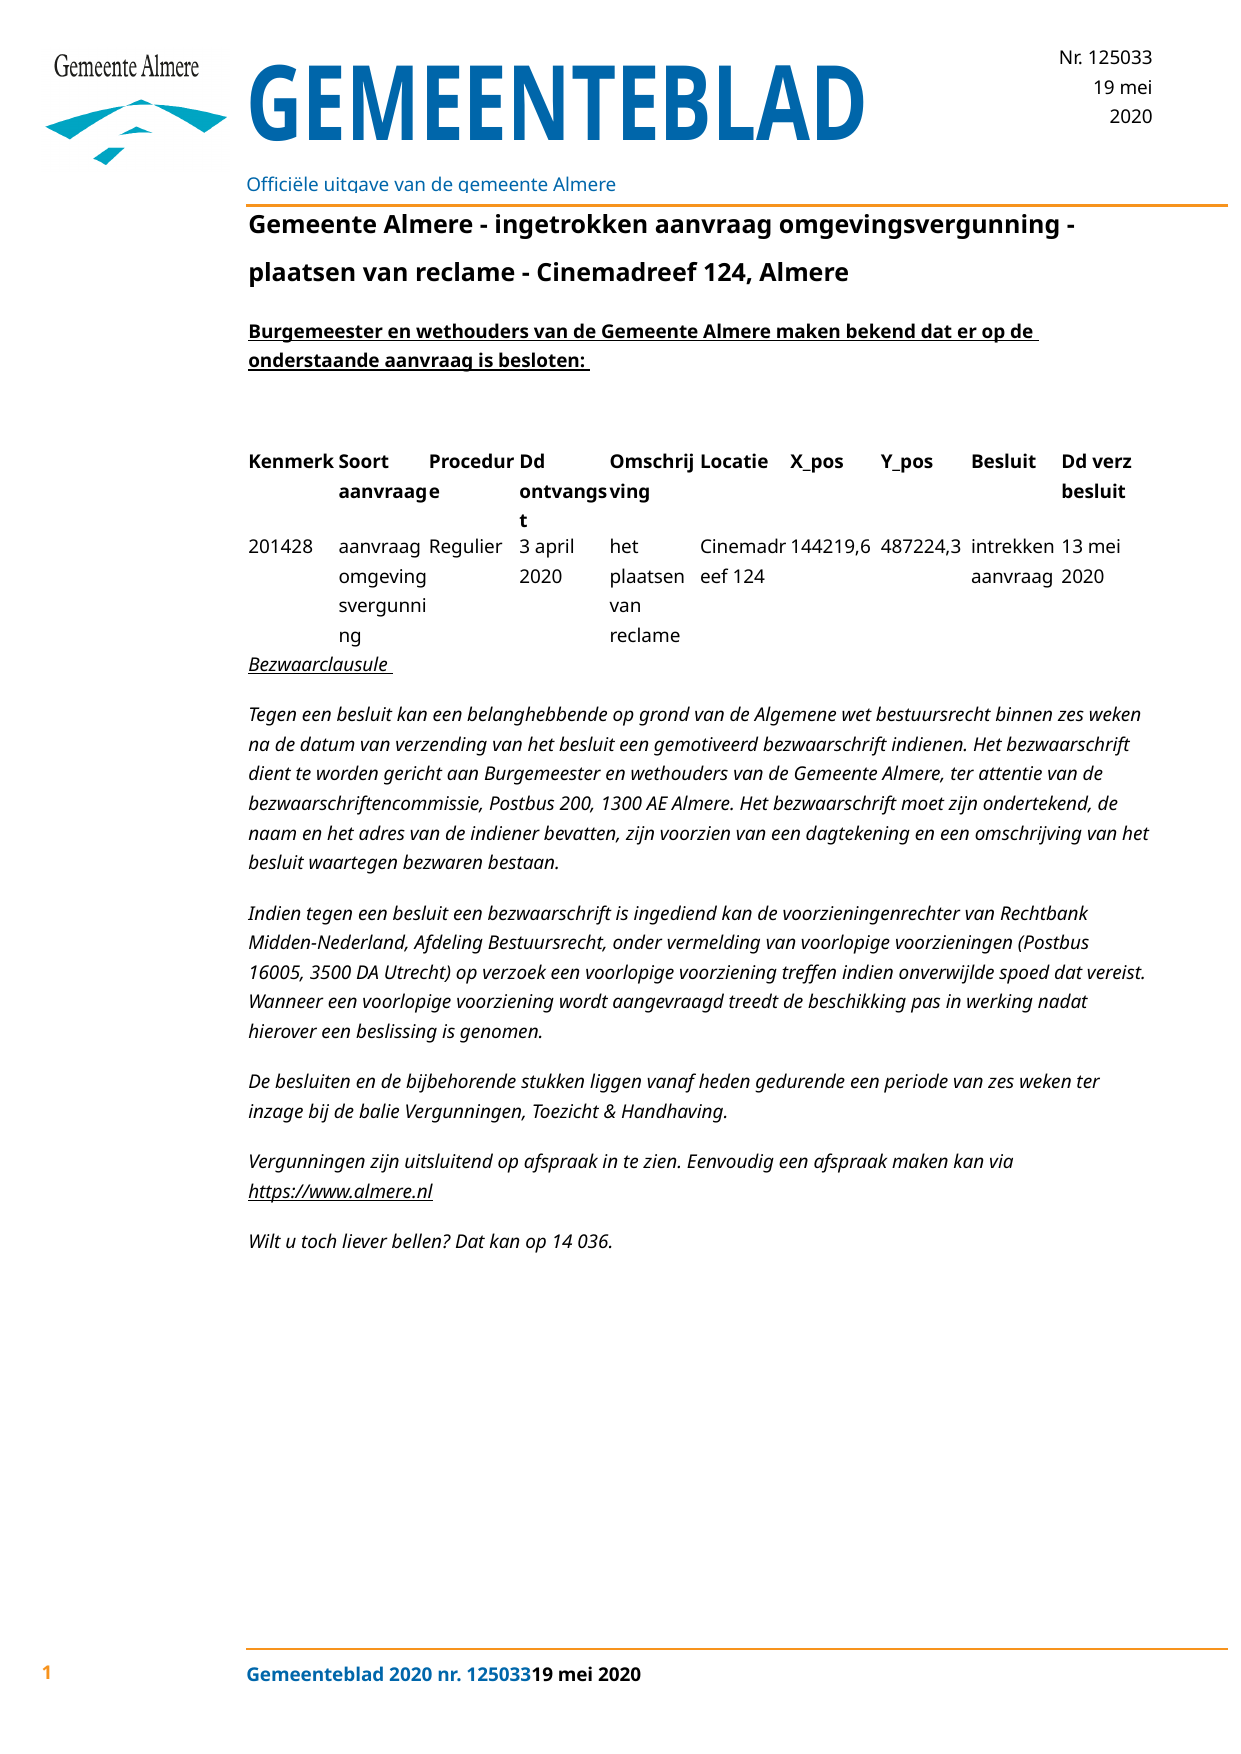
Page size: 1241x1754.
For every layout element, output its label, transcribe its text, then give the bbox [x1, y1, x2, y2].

table_header Y_pos [881, 449, 971, 533]
table_cell 13 mei 2020 [1061, 533, 1152, 648]
text Burgemeester en wethouders van de Gemeente Almere maken bekend dat er op de onderstaande aanvraag is besloten: [248, 318, 1152, 373]
text Gemeente Almere - ingetrokken aanvraag omgevingsvergunning - plaatsen van reclame - Cinemadreef 124, Almere [248, 207, 1152, 288]
table_cell 3 april 2020 [519, 533, 609, 648]
table_header Dd ontvangst [519, 449, 609, 533]
table_header Omschrijving [609, 449, 700, 533]
table_cell aanvraag omgevingsvergunning [338, 533, 429, 648]
table_cell Cinemadreef 124 [700, 533, 790, 648]
table_cell het plaatsen van reclame [609, 533, 700, 648]
text Tegen een besluit kan een belanghebbende op grond van de Algemene wet bestuursrecht binnen zes weken na de datum van verzending van het besluit een gemotiveerd bezwaarschrift indienen. Het bezwaarschrift dient te worden gericht aan Burgemeester en wethouders van de Gemeente Almere, ter attentie van de bezwaarschriftencommissie, Postbus 200, 1300 AE Almere. Het bezwaarschrift moet zijn ondertekend, de naam en het adres van de indiener bevatten, zijn voorzien van een dagtekening en een omschrijving van het besluit waartegen bezwaren bestaan. [248, 701, 1152, 875]
text Indien tegen een besluit een bezwaarschrift is ingediend kan de voorzieningenrechter van Rechtbank Midden-Nederland, Afdeling Bestuursrecht, onder vermelding van voorlopige voorzieningen (Postbus 16005, 3500 DA Utrecht) op verzoek een voorlopige voorziening treffen indien onverwijlde spoed dat vereist. Wanneer een voorlopige voorziening wordt aangevraagd treedt de beschikking pas in werking nadat hierover een beslissing is genomen. [248, 900, 1152, 1044]
picture [41, 47, 231, 172]
table_header Soort aanvraag [338, 449, 429, 533]
table_header X_pos [790, 449, 881, 533]
table_cell intrekken aanvraag [971, 533, 1061, 648]
table_header Locatie [700, 449, 790, 533]
text Wilt u toch liever bellen? Dat kan op 14 036. [248, 1228, 1152, 1254]
table_cell Regulier [429, 533, 519, 648]
table_cell 201428 [248, 533, 338, 648]
table_header Procedure [429, 449, 519, 533]
table_header Besluit [971, 449, 1061, 533]
table_header Dd verz besluit [1061, 449, 1152, 533]
table_header Kenmerk [248, 449, 338, 533]
text Bezwaarclausule [248, 651, 1152, 677]
table_cell 487224,3 [881, 533, 971, 648]
text De besluiten en de bijbehorende stukken liggen vanaf heden gedurende een periode van zes weken ter inzage bij de balie Vergunningen, Toezicht & Handhaving. [248, 1068, 1152, 1124]
text Vergunningen zijn uitsluitend op afspraak in te zien. Eenvoudig een afspraak maken kan via https://www.almere.nl [248, 1148, 1152, 1204]
table_cell 144219,6 [790, 533, 881, 648]
